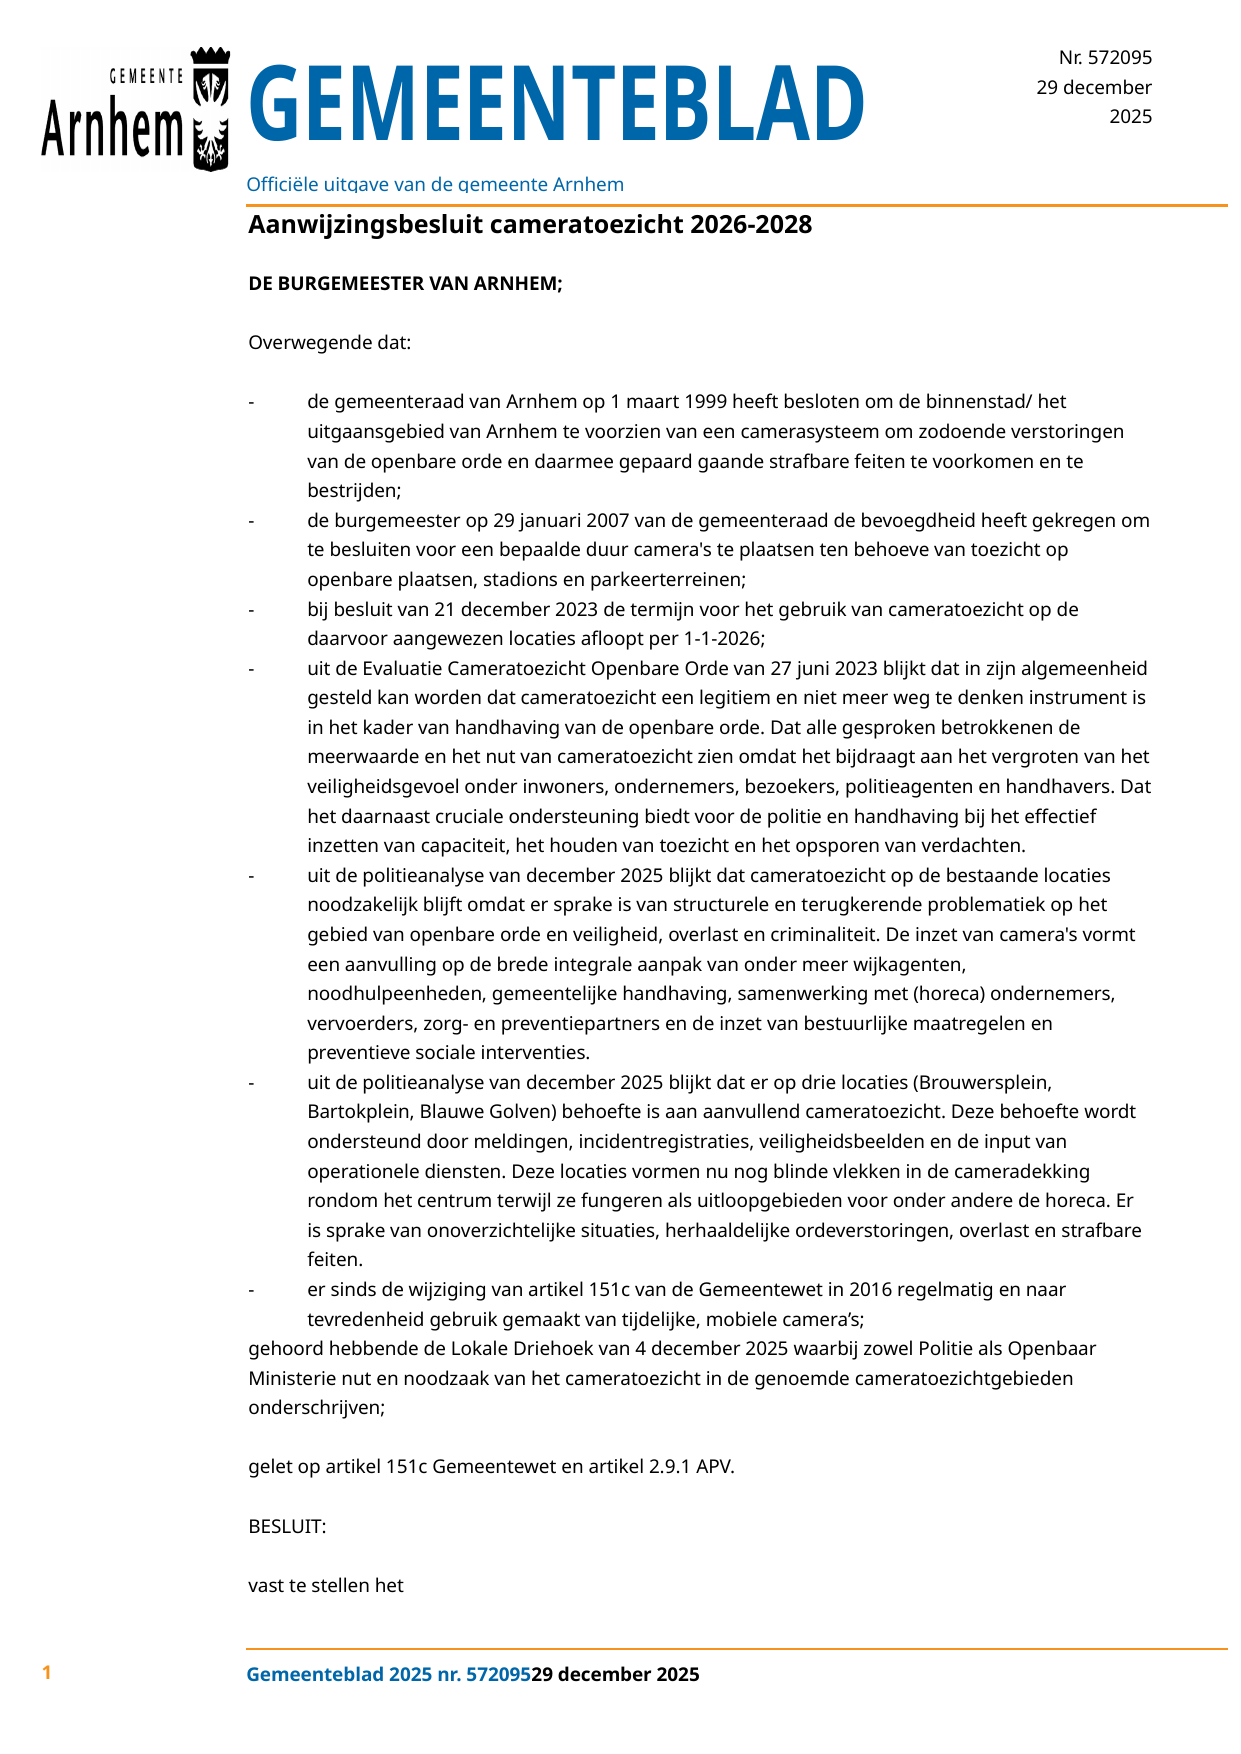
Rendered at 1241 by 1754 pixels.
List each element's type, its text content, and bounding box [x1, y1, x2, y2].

text gehoord hebbende de Lokale Driehoek van 4 december 2025 waarbij zowel Politie als Openbaar Ministerie nut en noodzaak van het cameratoezicht in de genoemde cameratoezichtgebieden onderschrijven; [248, 1335, 1152, 1420]
picture [41, 47, 231, 172]
list bij besluit van 21 december 2023 de termijn voor het gebruik van cameratoezicht op de daarvoor aangewezen locaties afloopt per 1-1-2026; [248, 596, 1152, 651]
list de burgemeester op 29 januari 2007 van de gemeenteraad de bevoegdheid heeft gekregen om te besluiten voor een bepaalde duur camera's te plaatsen ten behoeve van toezicht op openbare plaatsen, stadions en parkeerterreinen; [248, 507, 1152, 592]
list de gemeenteraad van Arnhem op 1 maart 1999 heeft besloten om de binnenstad/ het uitgaansgebied van Arnhem te voorzien van een camerasysteem om zodoende verstoringen van de openbare orde en daarmee gepaard gaande strafbare feiten te voorkomen en te bestrijden; [248, 389, 1152, 503]
list er sinds de wijziging van artikel 151c van de Gemeentewet in 2016 regelmatig en naar tevredenheid gebruik gemaakt van tijdelijke, mobiele camera’s; [248, 1276, 1152, 1331]
text Aanwijzingsbesluit cameratoezicht 2026-2028 [248, 207, 1152, 241]
text DE BURGEMEESTER VAN ARNHEM; [248, 270, 1152, 296]
text gelet op artikel 151c Gemeentewet en artikel 2.9.1 APV. [248, 1454, 1152, 1479]
text vast te stellen het [248, 1572, 1152, 1598]
list uit de politieanalyse van december 2025 blijkt dat er op drie locaties (Brouwersplein, Bartokplein, Blauwe Golven) behoefte is aan aanvullend cameratoezicht. Deze behoefte wordt ondersteund door meldingen, incidentregistraties, veiligheidsbeelden en de input van operationele diensten. Deze locaties vormen nu nog blinde vlekken in de cameradekking rondom het centrum terwijl ze fungeren als uitloopgebieden voor onder andere de horeca. Er is sprake van onoverzichtelijke situaties, herhaaldelijke ordeverstoringen, overlast en strafbare feiten. [248, 1069, 1152, 1272]
text BESLUIT: [248, 1513, 1152, 1538]
list uit de politieanalyse van december 2025 blijkt dat cameratoezicht op de bestaande locaties noodzakelijk blijft omdat er sprake is van structurele en terugkerende problematiek op het gebied van openbare orde en veiligheid, overlast en criminaliteit. De inzet van camera's vormt een aanvulling op de brede integrale aanpak van onder meer wijkagenten, noodhulpeenheden, gemeentelijke handhaving, samenwerking met (horeca) ondernemers, vervoerders, zorg- en preventiepartners en de inzet van bestuurlijke maatregelen en preventieve sociale interventies. [248, 862, 1152, 1065]
text Overwegende dat: [248, 329, 1152, 355]
list uit de Evaluatie Cameratoezicht Openbare Orde van 27 juni 2023 blijkt dat in zijn algemeenheid gesteld kan worden dat cameratoezicht een legitiem en niet meer weg te denken instrument is in het kader van handhaving van de openbare orde. Dat alle gesproken betrokkenen de meerwaarde en het nut van cameratoezicht zien omdat het bijdraagt aan het vergroten van het veiligheidsgevoel onder inwoners, ondernemers, bezoekers, politieagenten en handhavers. Dat het daarnaast cruciale ondersteuning biedt voor de politie en handhaving bij het effectief inzetten van capaciteit, het houden van toezicht en het opsporen van verdachten. [248, 655, 1152, 858]
